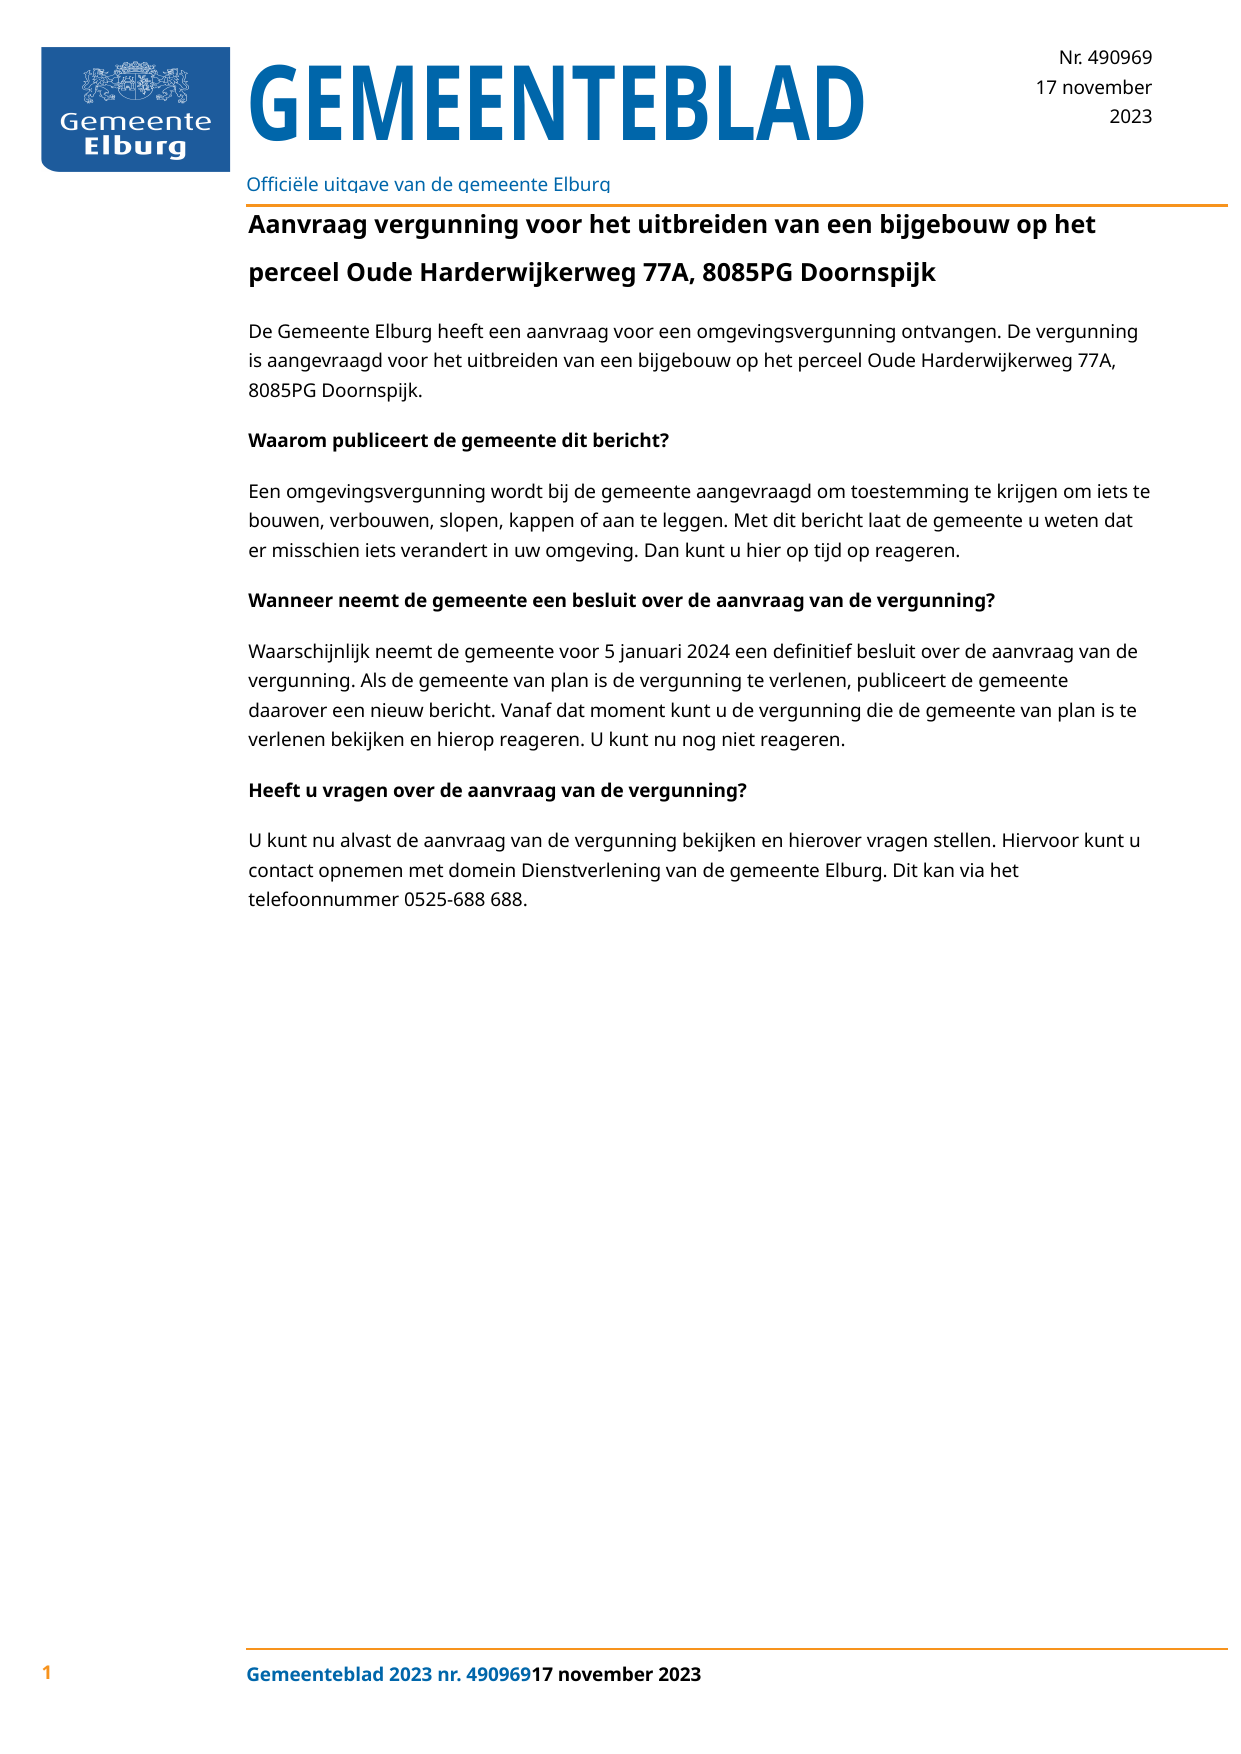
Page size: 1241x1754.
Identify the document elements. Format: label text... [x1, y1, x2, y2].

text U kunt nu alvast de aanvraag van de vergunning bekijken en hierover vragen stellen. Hiervoor kunt u contact opnemen met domein Dienstverlening van de gemeente Elburg. Dit kan via het telefoonnummer 0525-688 688. [248, 827, 1152, 912]
text Een omgevingsvergunning wordt bij de gemeente aangevraagd om toestemming te krijgen om iets te bouwen, verbouwen, slopen, kappen of aan te leggen. Met dit bericht laat de gemeente u weten dat er misschien iets verandert in uw omgeving. Dan kunt u hier op tijd op reageren. [248, 478, 1152, 563]
text Waarom publiceert de gemeente dit bericht? [248, 427, 1152, 453]
text Waarschijnlijk neemt de gemeente voor 5 januari 2024 een definitief besluit over de aanvraag van de vergunning. Als de gemeente van plan is de vergunning te verlenen, publiceert de gemeente daarover een nieuw bericht. Vanaf dat moment kunt u de vergunning die de gemeente van plan is te verlenen bekijken en hierop reageren. U kunt nu nog niet reageren. [248, 638, 1152, 752]
text De Gemeente Elburg heeft een aanvraag voor een omgevingsvergunning ontvangen. De vergunning is aangevraagd voor het uitbreiden van een bijgebouw op het perceel Oude Harderwijkerweg 77A, 8085PG Doornspijk. [248, 318, 1152, 403]
picture [41, 47, 231, 172]
text Heeft u vragen over de aanvraag van de vergunning? [248, 777, 1152, 803]
text Aanvraag vergunning voor het uitbreiden van een bijgebouw op het perceel Oude Harderwijkerweg 77A, 8085PG Doornspijk [248, 207, 1152, 288]
text Wanneer neemt de gemeente een besluit over de aanvraag van de vergunning? [248, 587, 1152, 613]
